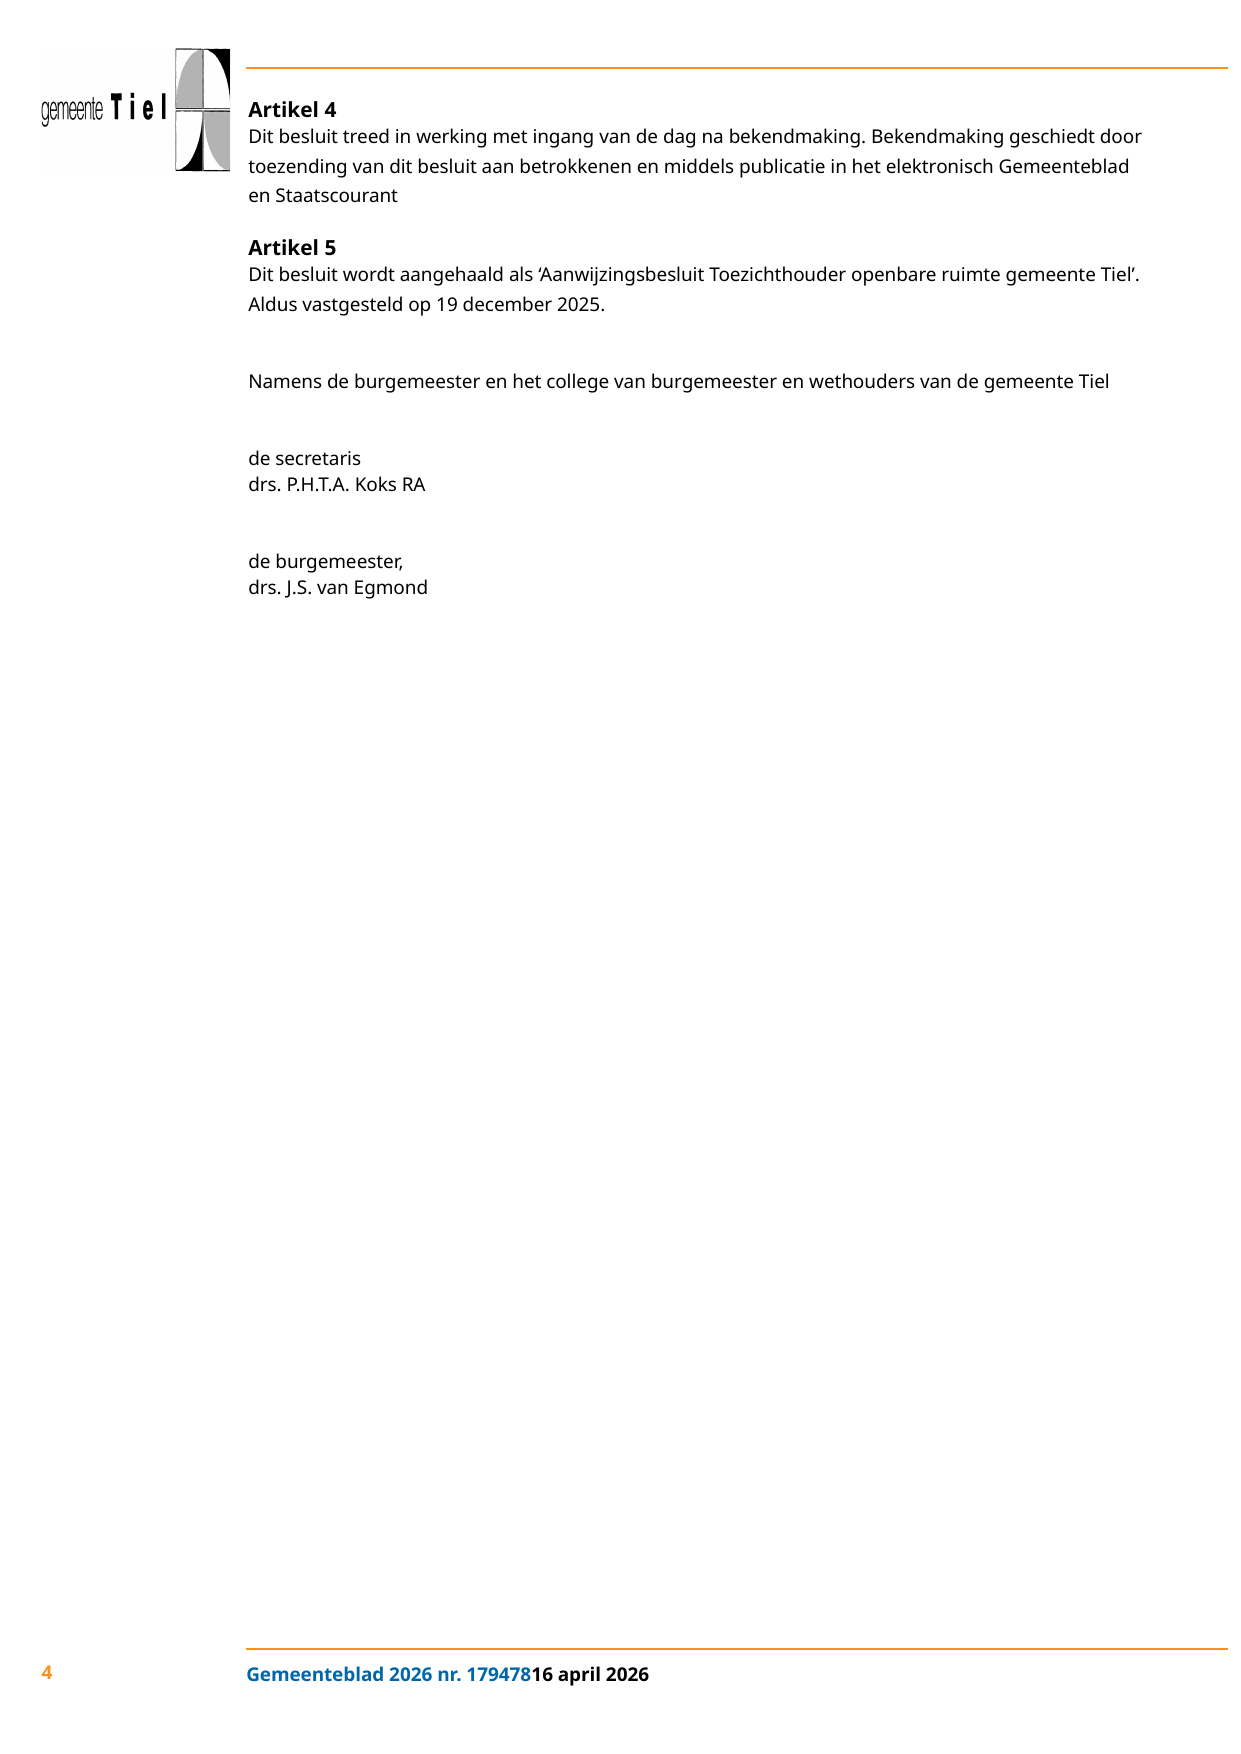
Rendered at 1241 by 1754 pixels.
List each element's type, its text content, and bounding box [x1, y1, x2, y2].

text Namens de burgemeester en het college van burgemeester en wethouders van de gemeente Tiel [248, 368, 1152, 394]
text Artikel 4 [248, 95, 1152, 123]
text drs. J.S. van Egmond [248, 574, 1152, 599]
text Artikel 5 [248, 233, 1152, 261]
text de burgemeester, [248, 548, 1152, 574]
text de secretaris [248, 445, 1152, 471]
text drs. P.H.T.A. Koks RA [248, 471, 1152, 497]
text Dit besluit treed in werking met ingang van de dag na bekendmaking. Bekendmaking geschiedt door toezending van dit besluit aan betrokkenen en middels publicatie in het elektronisch Gemeenteblad en Staatscourant [248, 123, 1152, 208]
picture [41, 47, 231, 172]
text Dit besluit wordt aangehaald als ‘Aanwijzingsbesluit Toezichthouder openbare ruimte gemeente Tiel’. [248, 261, 1152, 287]
text Aldus vastgesteld op 19 december 2025. [248, 291, 1152, 317]
